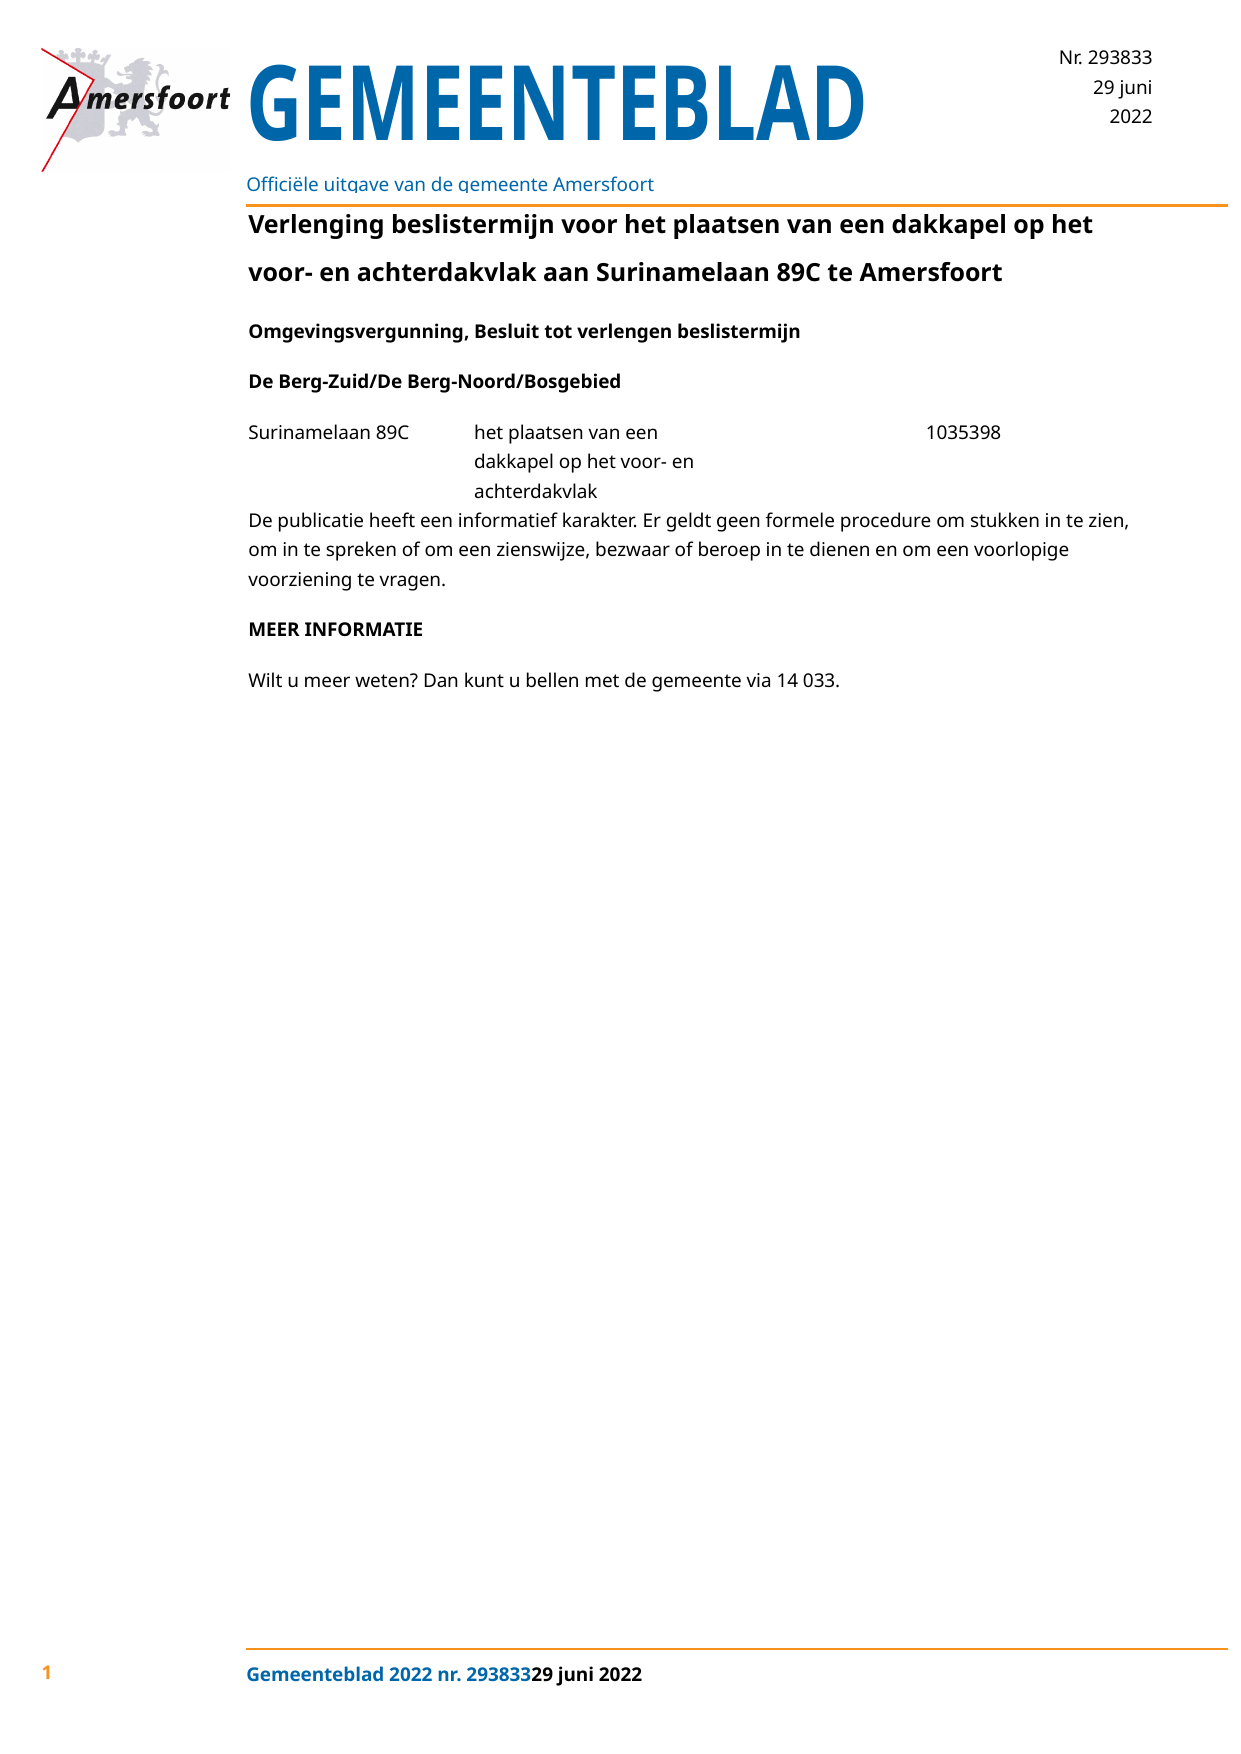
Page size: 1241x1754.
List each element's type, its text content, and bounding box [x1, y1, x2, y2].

table_header [700, 419, 926, 504]
text Omgevingsvergunning, Besluit tot verlengen beslistermijn [248, 318, 1152, 344]
text De publicatie heeft een informatief karakter. Er geldt geen formele procedure om stukken in te zien, om in te spreken of om een zienswijze, bezwaar of beroep in te dienen en om een voorlopige voorziening te vragen. [248, 507, 1152, 592]
table_header Surinamelaan 89C [248, 419, 474, 504]
text Wilt u meer weten? Dan kunt u bellen met de gemeente via 14 033. [248, 667, 1152, 693]
text Verlenging beslistermijn voor het plaatsen van een dakkapel op het voor- en achterdakvlak aan Surinamelaan 89C te Amersfoort [248, 207, 1152, 288]
table_header 1035398 [926, 419, 1152, 504]
text De Berg-Zuid/De Berg-Noord/Bosgebied [248, 368, 1152, 394]
text MEER INFORMATIE [248, 617, 1152, 642]
picture [41, 47, 231, 172]
table_header het plaatsen van een dakkapel op het voor- en achterdakvlak [474, 419, 700, 504]
